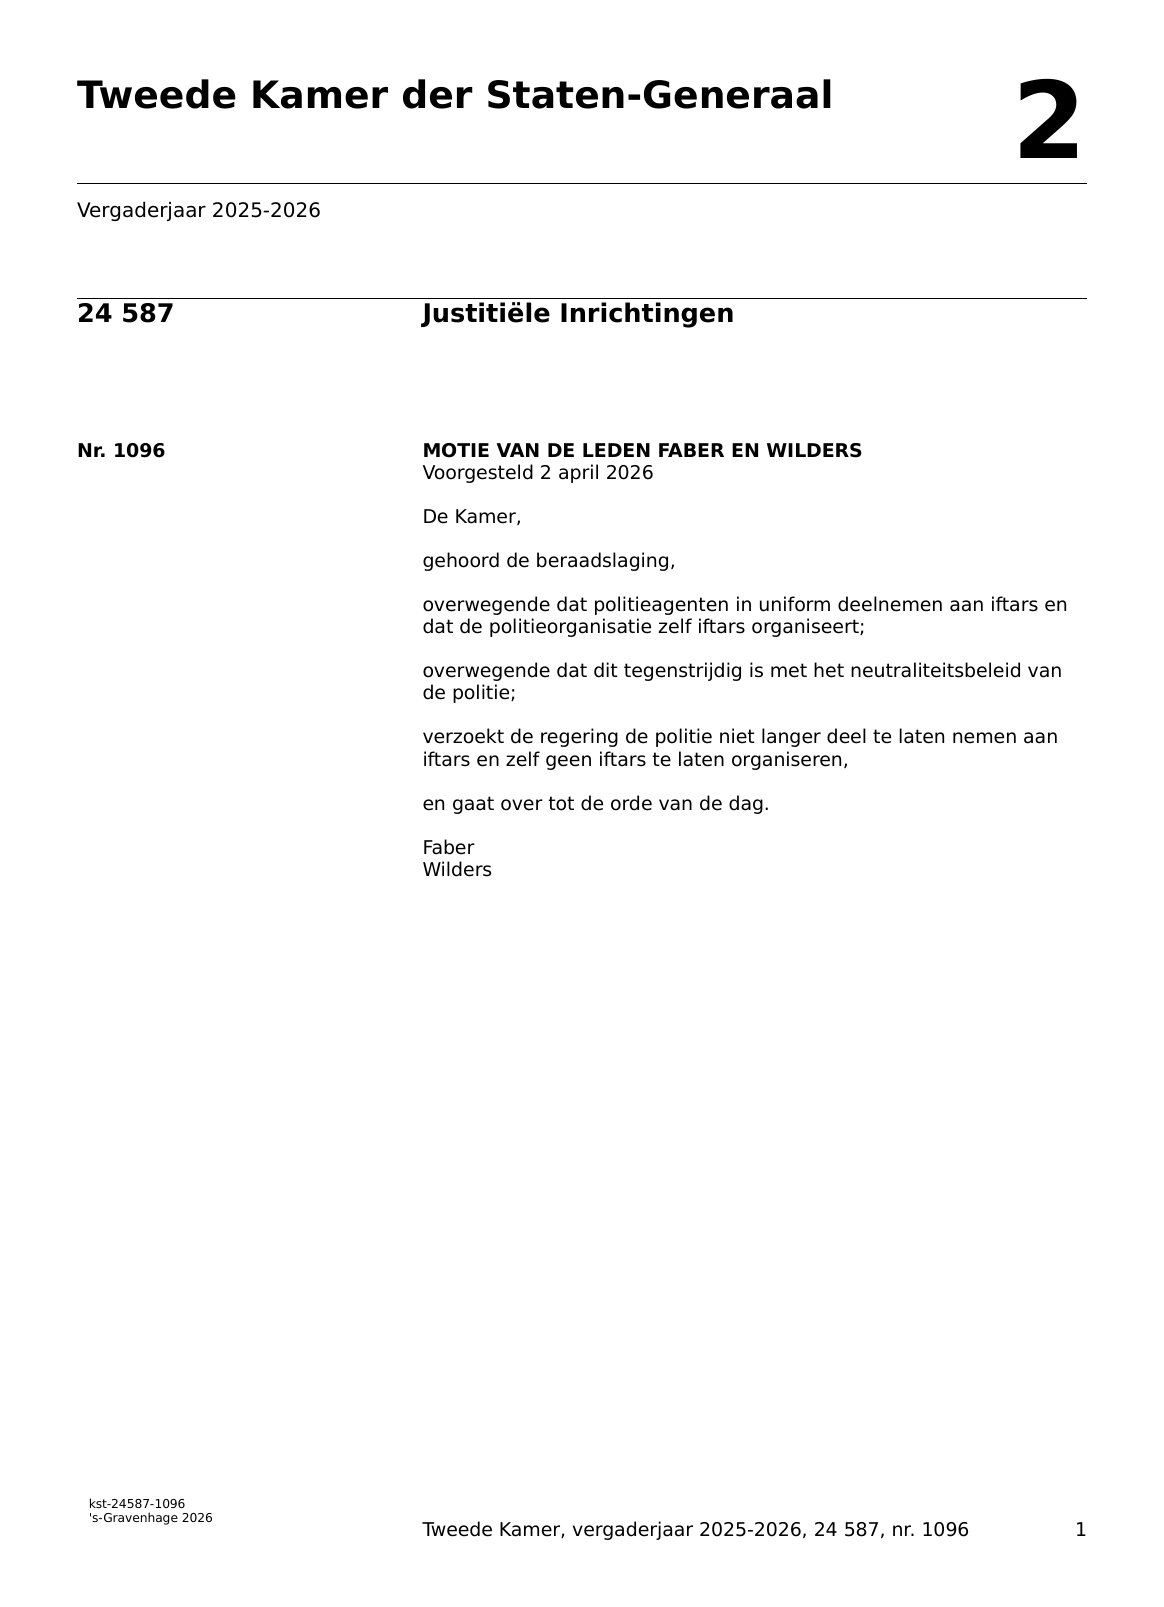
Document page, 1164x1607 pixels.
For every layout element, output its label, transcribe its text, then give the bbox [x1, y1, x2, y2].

table_cell Vergaderjaar 2025-2026 [77, 184, 1087, 298]
text gehoord de beraadslaging, [422, 550, 1087, 572]
subtitle 24 587 Justitiële Inrichtingen [77, 299, 1087, 329]
table_header Tweede Kamer der Staten-Generaal [77, 59, 886, 183]
text verzoekt de regering de politie niet langer deel te laten nemen aan iftars en zelf geen iftars te laten organiseren, [422, 726, 1087, 770]
text De Kamer, [422, 506, 1087, 528]
text overwegende dat dit tegenstrijdig is met het neutraliteitsbeleid van de politie; [422, 660, 1087, 704]
text overwegende dat politieagenten in uniform deelnemen aan iftars en dat de politieorganisatie zelf iftars organiseert; [422, 594, 1087, 638]
text Wilders [422, 859, 1087, 881]
text 's-Gravenhage 2026 [88, 1511, 323, 1525]
subtitle Nr. 1096 MOTIE VAN DE LEDEN FABER EN WILDERS [77, 440, 1087, 462]
text Faber [422, 837, 1087, 859]
text Voorgesteld 2 april 2026 [422, 462, 1087, 484]
table_header 2 [886, 59, 1087, 183]
text kst-24587-1096 [88, 1497, 323, 1511]
text en gaat over tot de orde van de dag. [422, 793, 1087, 814]
